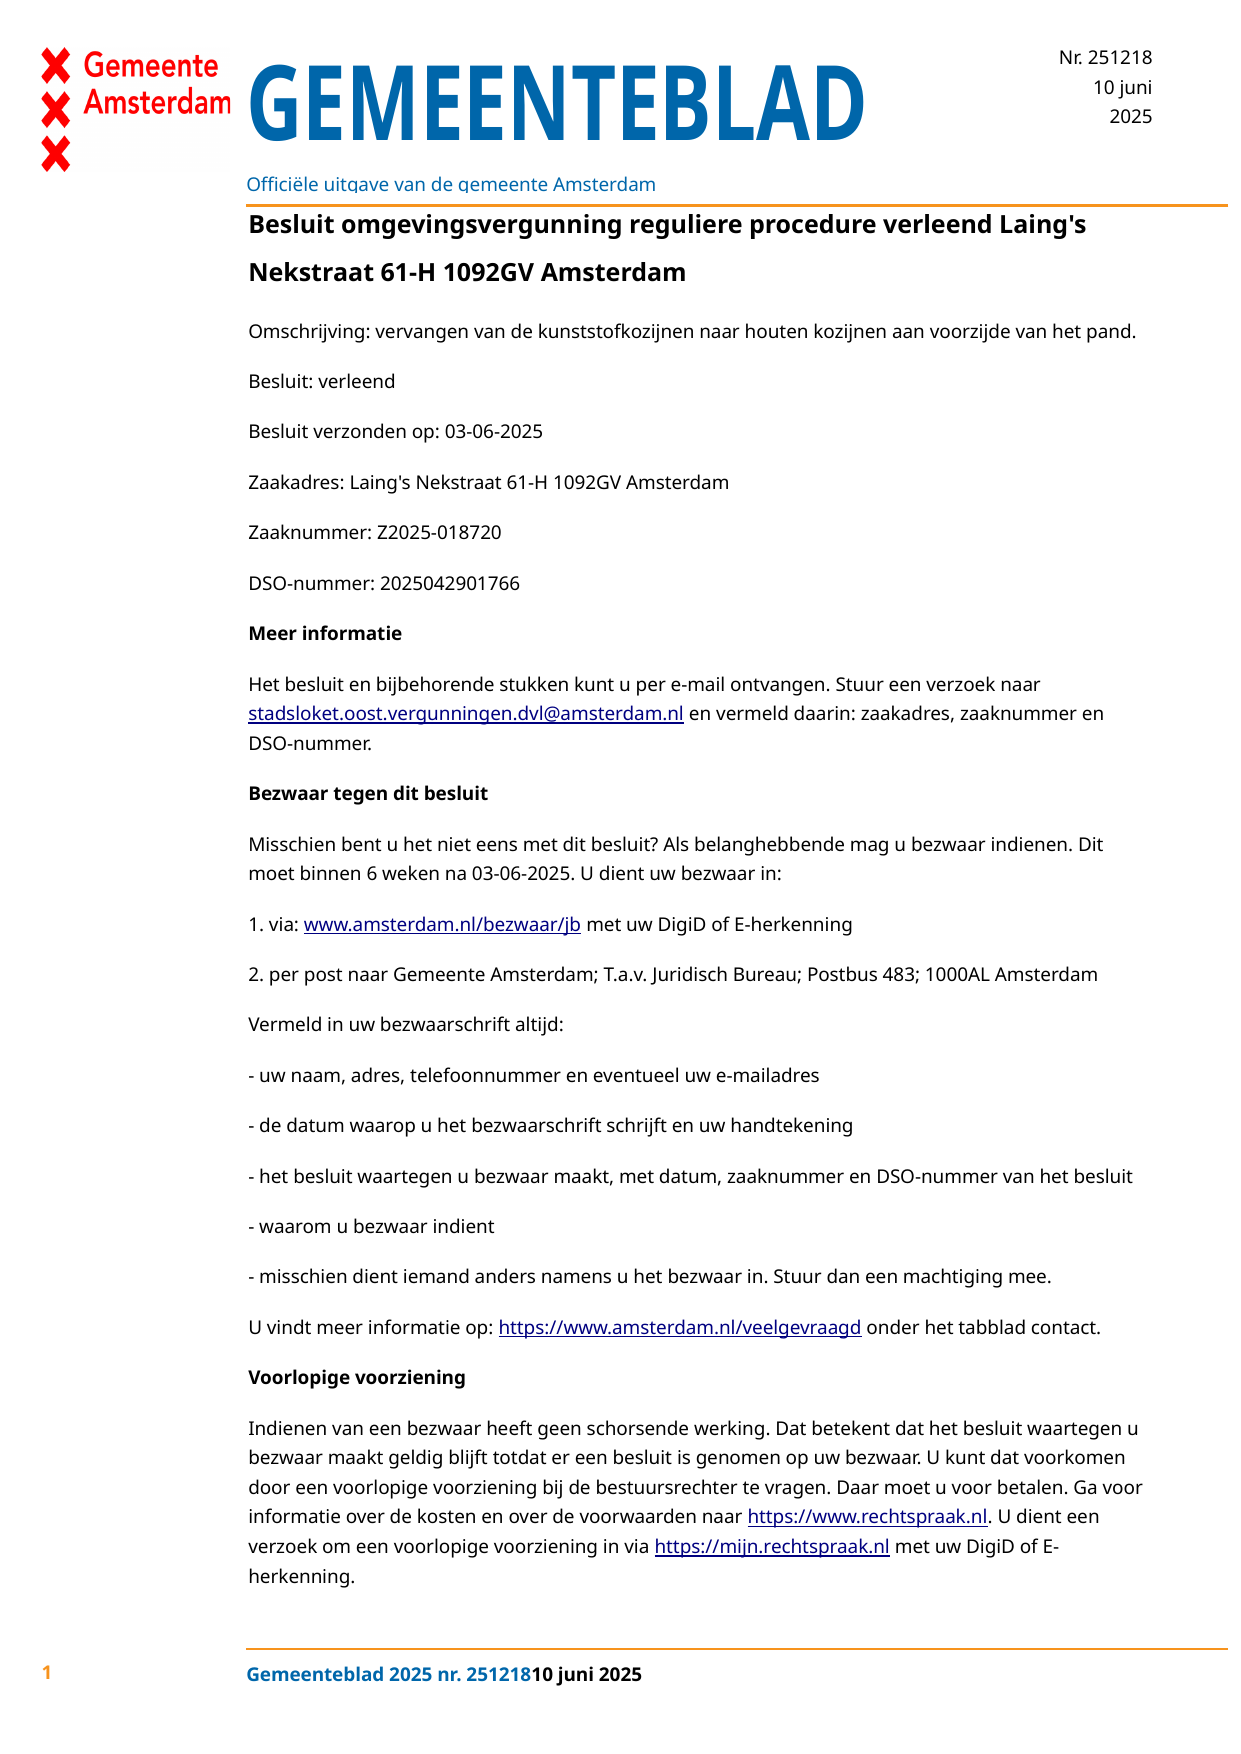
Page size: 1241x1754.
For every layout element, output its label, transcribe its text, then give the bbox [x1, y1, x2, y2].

text Indienen van een bezwaar heeft geen schorsende werking. Dat betekent dat het besluit waartegen u bezwaar maakt geldig blijft totdat er een besluit is genomen op uw bezwaar. U kunt dat voorkomen door een voorlopige voorziening bij de bestuursrechter te vragen. Daar moet u voor betalen. Ga voor informatie over de kosten en over de voorwaarden naar https://www.rechtspraak.nl. U dient een verzoek om een voorlopige voorziening in via https://mijn.rechtspraak.nl met uw DigiD of E-herkenning. [248, 1415, 1152, 1589]
text 2. per post naar Gemeente Amsterdam; T.a.v. Juridisch Bureau; Postbus 483; 1000AL Amsterdam [248, 961, 1152, 987]
text Omschrijving: vervangen van de kunststofkozijnen naar houten kozijnen aan voorzijde van het pand. [248, 318, 1152, 344]
text - uw naam, adres, telefoonnummer en eventueel uw e-mailadres [248, 1062, 1152, 1088]
text Besluit omgevingsvergunning reguliere procedure verleend Laing's Nekstraat 61-H 1092GV Amsterdam [248, 207, 1152, 288]
picture [41, 47, 231, 172]
text Voorlopige voorziening [248, 1364, 1152, 1390]
text Het besluit en bijbehorende stukken kunt u per e-mail ontvangen. Stuur een verzoek naar stadsloket.oost.vergunningen.dvl@amsterdam.nl en vermeld daarin: zaakadres, zaaknummer en DSO-nummer. [248, 671, 1152, 756]
text Bezwaar tegen dit besluit [248, 780, 1152, 806]
text Besluit verzonden op: 03-06-2025 [248, 419, 1152, 444]
text Meer informatie [248, 620, 1152, 646]
text Misschien bent u het niet eens met dit besluit? Als belanghebbende mag u bezwaar indienen. Dit moet binnen 6 weken na 03-06-2025. U dient uw bezwaar in: [248, 831, 1152, 886]
text 1. via: www.amsterdam.nl/bezwaar/jb met uw DigiD of E-herkenning [248, 911, 1152, 937]
text Zaakadres: Laing's Nekstraat 61-H 1092GV Amsterdam [248, 469, 1152, 495]
text - de datum waarop u het bezwaarschrift schrijft en uw handtekening [248, 1112, 1152, 1138]
text - het besluit waartegen u bezwaar maakt, met datum, zaaknummer en DSO-nummer van het besluit [248, 1163, 1152, 1189]
text Vermeld in uw bezwaarschrift altijd: [248, 1012, 1152, 1037]
text Besluit: verleend [248, 368, 1152, 394]
text - misschien dient iemand anders namens u het bezwaar in. Stuur dan een machtiging mee. [248, 1264, 1152, 1289]
text Zaaknummer: Z2025-018720 [248, 519, 1152, 545]
text - waarom u bezwaar indient [248, 1213, 1152, 1239]
text U vindt meer informatie op: https://www.amsterdam.nl/veelgevraagd onder het tabblad contact. [248, 1314, 1152, 1340]
text DSO-nummer: 2025042901766 [248, 570, 1152, 596]
